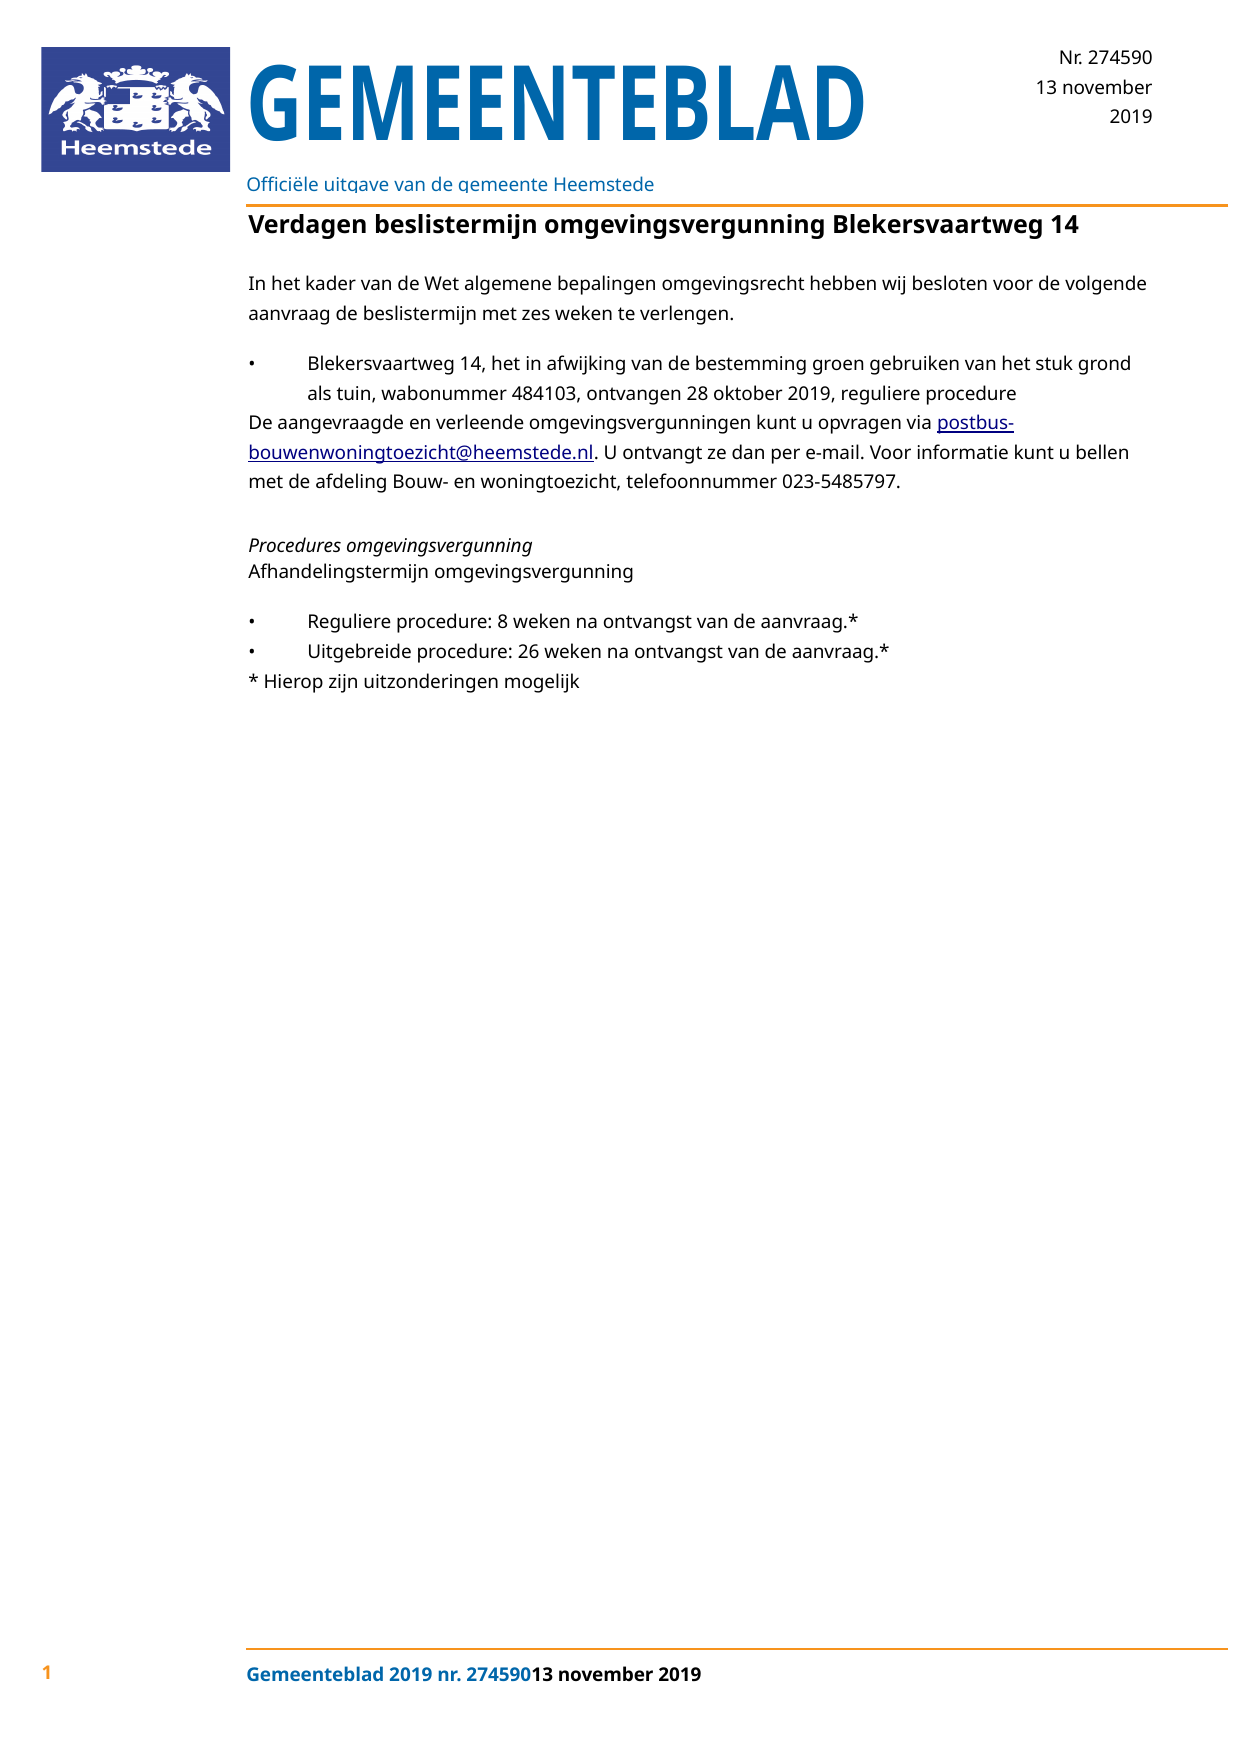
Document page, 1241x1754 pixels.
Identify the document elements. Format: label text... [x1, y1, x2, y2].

text * Hierop zijn uitzonderingen mogelijk [248, 668, 1152, 694]
text Verdagen beslistermijn omgevingsvergunning Blekersvaartweg 14 [248, 207, 1152, 241]
list Reguliere procedure: 8 weken na ontvangst van de aanvraag.* [248, 609, 1152, 634]
picture [41, 47, 231, 172]
text In het kader van de Wet algemene bepalingen omgevingsrecht hebben wij besloten voor de volgende aanvraag de beslistermijn met zes weken te verlengen. [248, 270, 1152, 326]
list Uitgebreide procedure: 26 weken na ontvangst van de aanvraag.* [248, 638, 1152, 664]
text Procedures omgevingsvergunning [248, 533, 1152, 558]
list Blekersvaartweg 14, het in afwijking van de bestemming groen gebruiken van het stuk grond als tuin, wabonummer 484103, ontvangen 28 oktober 2019, reguliere procedure [248, 350, 1152, 406]
text Afhandelingstermijn omgevingsvergunning [248, 558, 1152, 584]
text De aangevraagde en verleende omgevingsvergunningen kunt u opvragen via postbus-bouwenwoningtoezicht@heemstede.nl. U ontvangt ze dan per e-mail. Voor informatie kunt u bellen met de afdeling Bouw- en woningtoezicht, telefoonnummer 023-5485797. [248, 409, 1152, 494]
